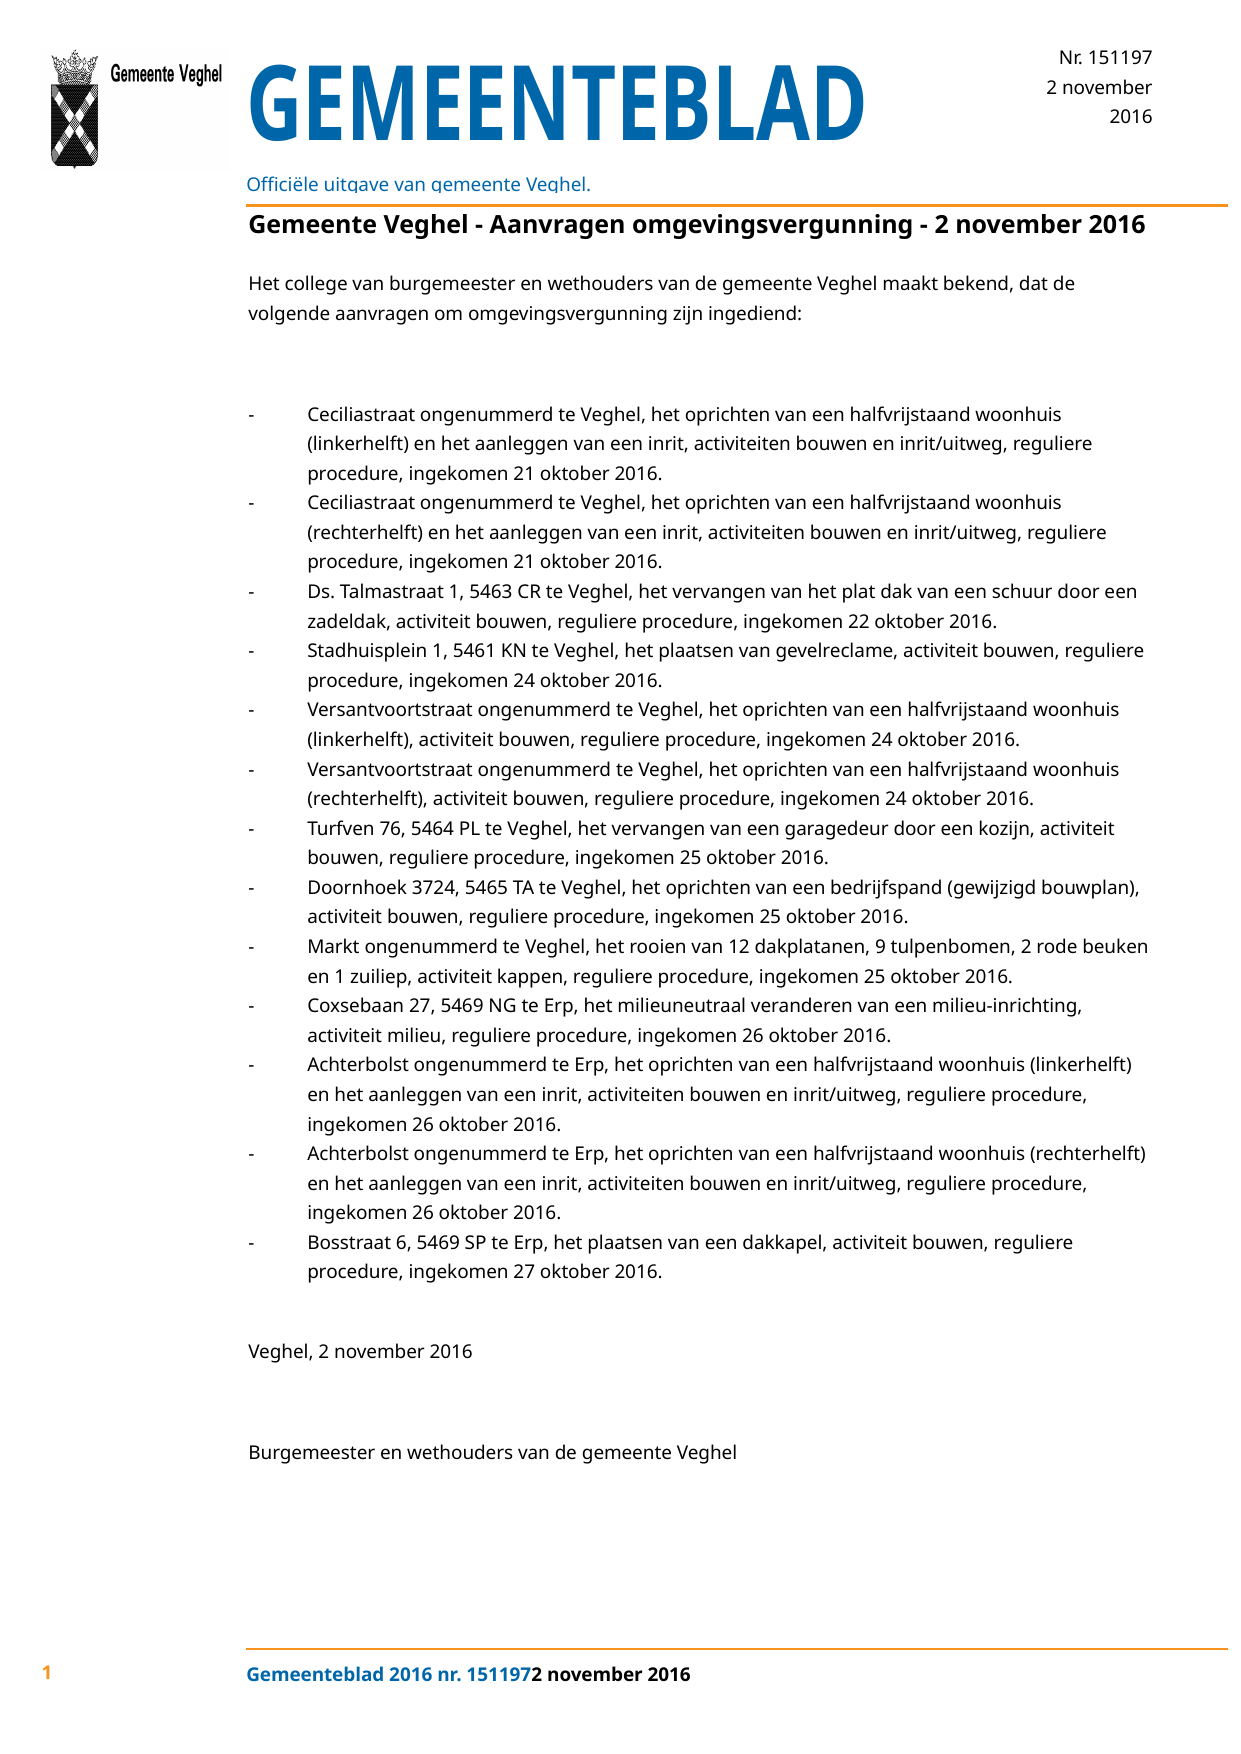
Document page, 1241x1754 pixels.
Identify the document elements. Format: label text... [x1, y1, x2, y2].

text Het college van burgemeester en wethouders van de gemeente Veghel maakt bekend, dat de volgende aanvragen om omgevingsvergunning zijn ingediend: [248, 270, 1152, 326]
picture [41, 47, 231, 172]
text Veghel, 2 november 2016 [248, 1339, 1152, 1364]
list Ceciliastraat ongenummerd te Veghel, het oprichten van een halfvrijstaand woonhuis (linkerhelft) en het aanleggen van een inrit, activiteiten bouwen en inrit/uitweg, reguliere procedure, ingekomen 21 oktober 2016. [248, 401, 1152, 486]
list Turfven 76, 5464 PL te Veghel, het vervangen van een garagedeur door een kozijn, activiteit bouwen, reguliere procedure, ingekomen 25 oktober 2016. [248, 815, 1152, 870]
list Markt ongenummerd te Veghel, het rooien van 12 dakplatanen, 9 tulpenbomen, 2 rode beuken en 1 zuiliep, activiteit kappen, reguliere procedure, ingekomen 25 oktober 2016. [248, 933, 1152, 988]
text Gemeente Veghel - Aanvragen omgevingsvergunning - 2 november 2016 [248, 207, 1152, 241]
list Ds. Talmastraat 1, 5463 CR te Veghel, het vervangen van het plat dak van een schuur door een zadeldak, activiteit bouwen, reguliere procedure, ingekomen 22 oktober 2016. [248, 578, 1152, 633]
list Versantvoortstraat ongenummerd te Veghel, het oprichten van een halfvrijstaand woonhuis (linkerhelft), activiteit bouwen, reguliere procedure, ingekomen 24 oktober 2016. [248, 697, 1152, 752]
list Doornhoek 3724, 5465 TA te Veghel, het oprichten van een bedrijfspand (gewijzigd bouwplan), activiteit bouwen, reguliere procedure, ingekomen 25 oktober 2016. [248, 874, 1152, 929]
list Versantvoortstraat ongenummerd te Veghel, het oprichten van een halfvrijstaand woonhuis (rechterhelft), activiteit bouwen, reguliere procedure, ingekomen 24 oktober 2016. [248, 756, 1152, 811]
text Burgemeester en wethouders van de gemeente Veghel [248, 1439, 1152, 1465]
list Bosstraat 6, 5469 SP te Erp, het plaatsen van een dakkapel, activiteit bouwen, reguliere procedure, ingekomen 27 oktober 2016. [248, 1229, 1152, 1284]
list Stadhuisplein 1, 5461 KN te Veghel, het plaatsen van gevelreclame, activiteit bouwen, reguliere procedure, ingekomen 24 oktober 2016. [248, 637, 1152, 693]
list Ceciliastraat ongenummerd te Veghel, het oprichten van een halfvrijstaand woonhuis (rechterhelft) en het aanleggen van een inrit, activiteiten bouwen en inrit/uitweg, reguliere procedure, ingekomen 21 oktober 2016. [248, 489, 1152, 574]
list Achterbolst ongenummerd te Erp, het oprichten van een halfvrijstaand woonhuis (linkerhelft) en het aanleggen van een inrit, activiteiten bouwen en inrit/uitweg, reguliere procedure, ingekomen 26 oktober 2016. [248, 1052, 1152, 1136]
list Achterbolst ongenummerd te Erp, het oprichten van een halfvrijstaand woonhuis (rechterhelft) en het aanleggen van een inrit, activiteiten bouwen en inrit/uitweg, reguliere procedure, ingekomen 26 oktober 2016. [248, 1140, 1152, 1225]
list Coxsebaan 27, 5469 NG te Erp, het milieuneutraal veranderen van een milieu-inrichting, activiteit milieu, reguliere procedure, ingekomen 26 oktober 2016. [248, 992, 1152, 1048]
